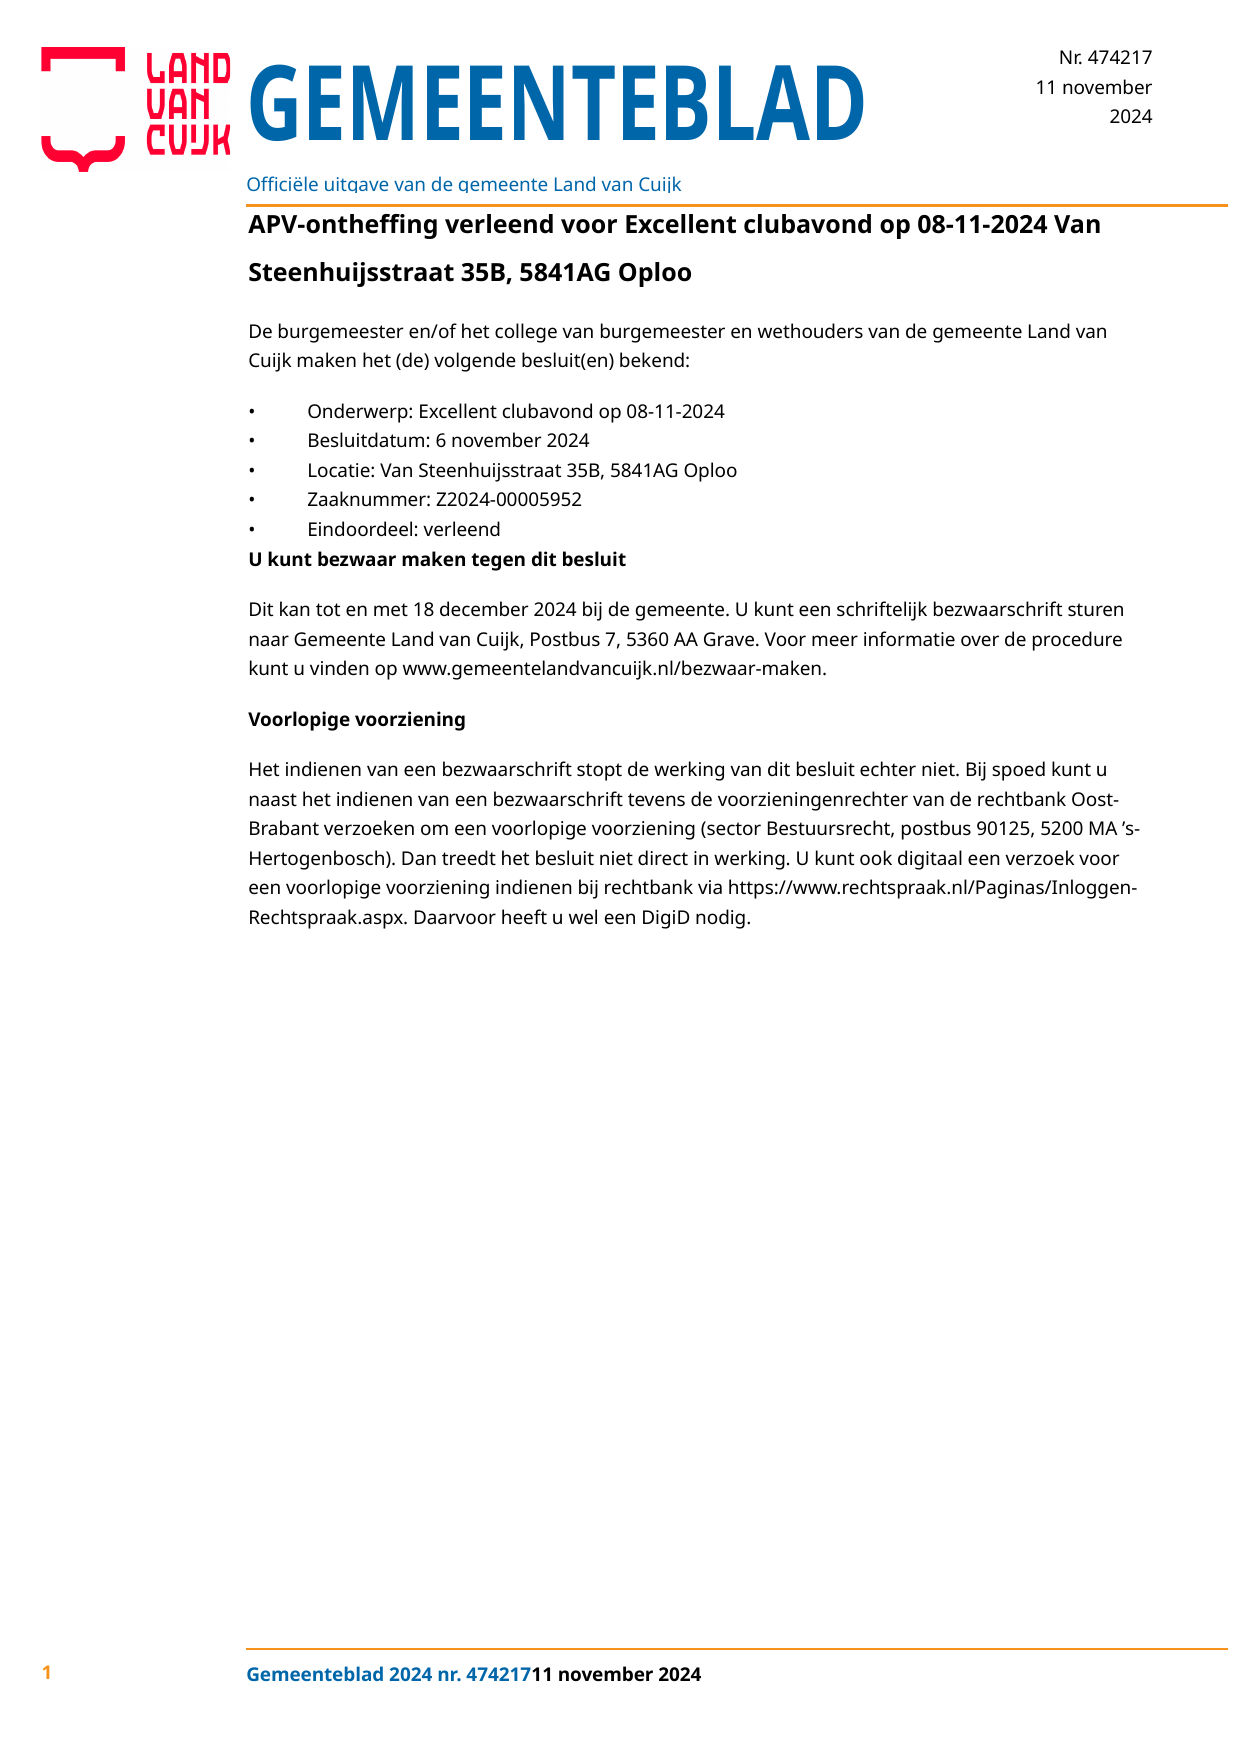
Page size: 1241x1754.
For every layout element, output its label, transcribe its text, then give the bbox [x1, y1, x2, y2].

text Voorlopige voorziening [248, 706, 1152, 732]
list Zaaknummer: Z2024-00005952 [248, 487, 1152, 512]
text U kunt bezwaar maken tegen dit besluit [248, 546, 1152, 572]
list Locatie: Van Steenhuijsstraat 35B, 5841AG Oploo [248, 457, 1152, 483]
list Besluitdatum: 6 november 2024 [248, 427, 1152, 453]
picture [41, 47, 231, 172]
text Dit kan tot en met 18 december 2024 bij de gemeente. U kunt een schriftelijk bezwaarschrift sturen naar Gemeente Land van Cuijk, Postbus 7, 5360 AA Grave. Voor meer informatie over de procedure kunt u vinden op www.gemeentelandvancuijk.nl/bezwaar-maken. [248, 596, 1152, 681]
list Eindoordeel: verleend [248, 516, 1152, 542]
text De burgemeester en/of het college van burgemeester en wethouders van de gemeente Land van Cuijk maken het (de) volgende besluit(en) bekend: [248, 318, 1152, 373]
text Het indienen van een bezwaarschrift stopt de werking van dit besluit echter niet. Bij spoed kunt u naast het indienen van een bezwaarschrift tevens de voorzieningenrechter van de rechtbank Oost-Brabant verzoeken om een voorlopige voorziening (sector Bestuursrecht, postbus 90125, 5200 MA ’s-Hertogenbosch). Dan treedt het besluit niet direct in werking. U kunt ook digitaal een verzoek voor een voorlopige voorziening indienen bij rechtbank via https://www.rechtspraak.nl/Paginas/Inloggen-Rechtspraak.aspx. Daarvoor heeft u wel een DigiD nodig. [248, 756, 1152, 930]
text APV-ontheffing verleend voor Excellent clubavond op 08-11-2024 Van Steenhuijsstraat 35B, 5841AG Oploo [248, 207, 1152, 288]
list Onderwerp: Excellent clubavond op 08-11-2024 [248, 398, 1152, 424]
